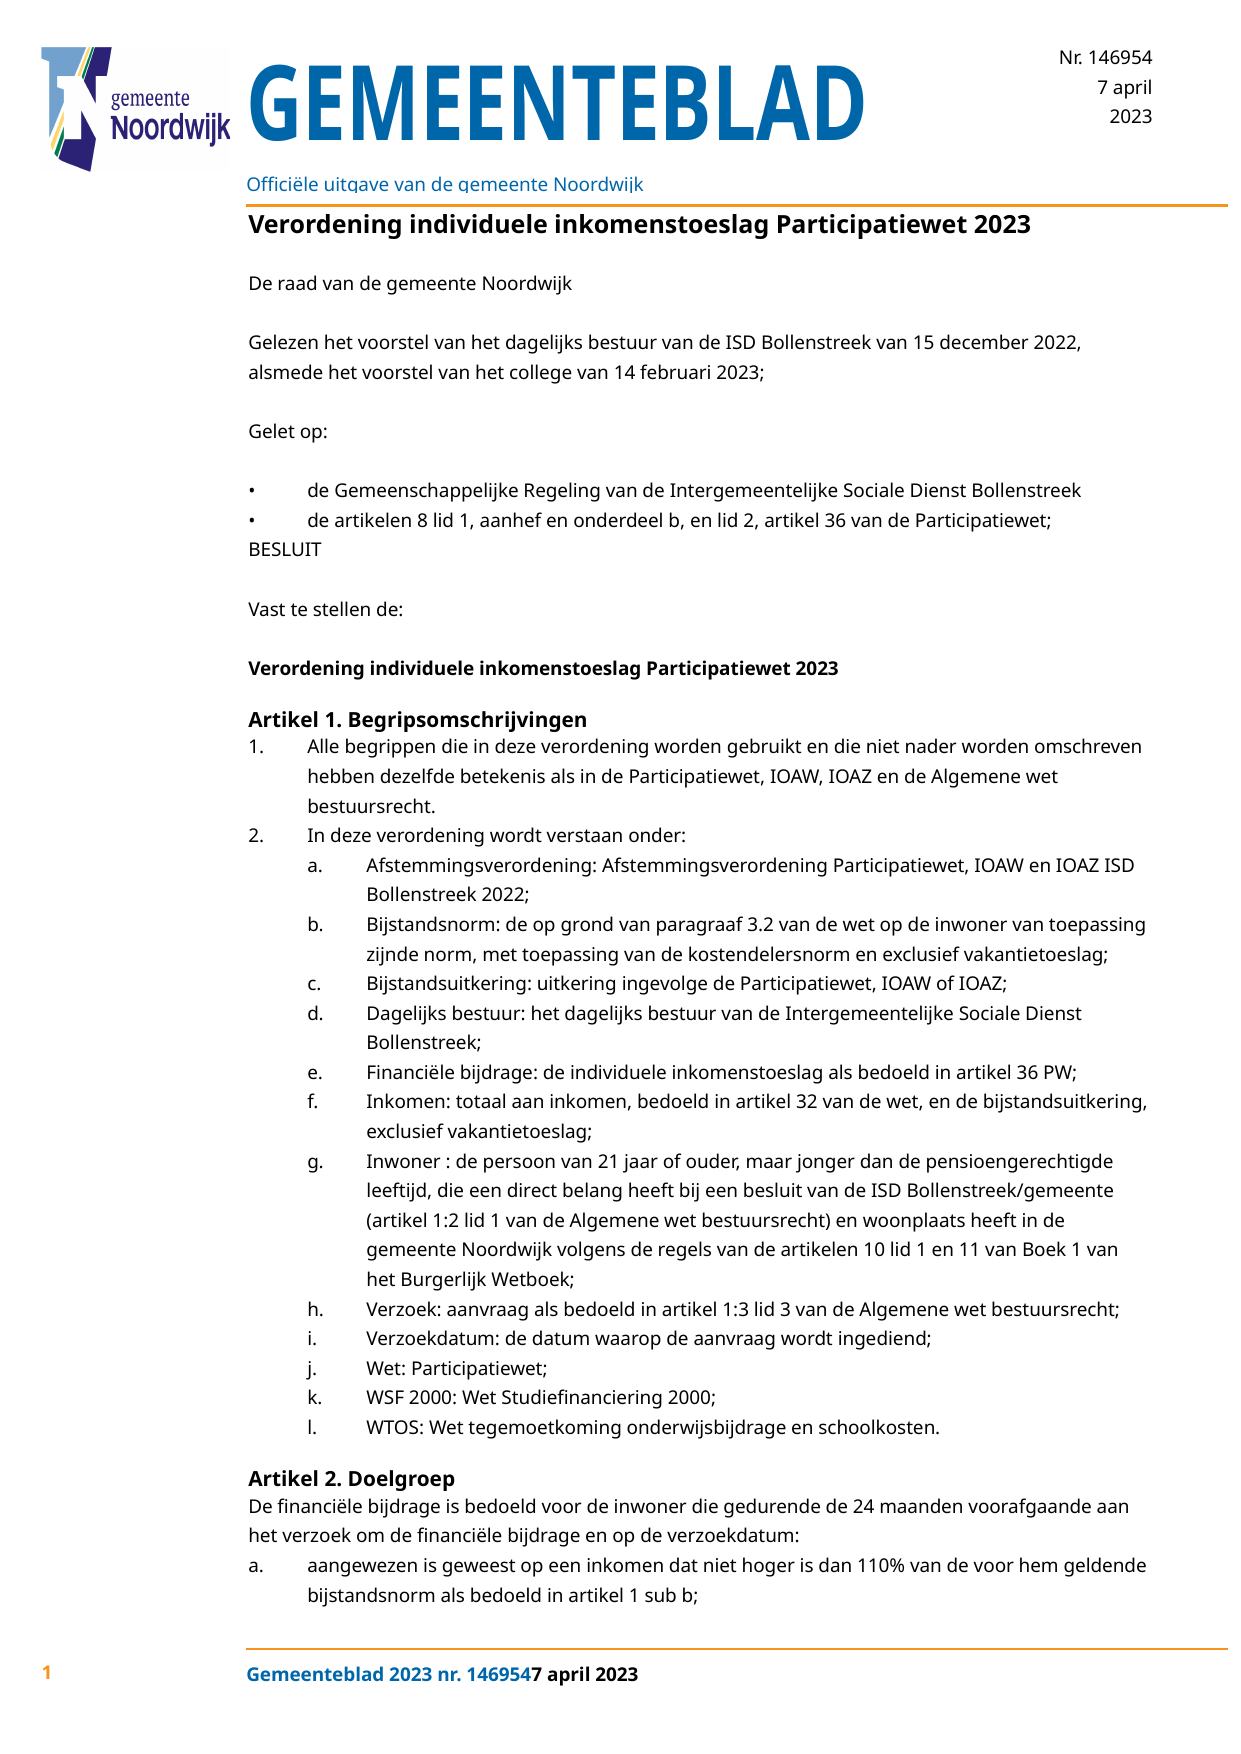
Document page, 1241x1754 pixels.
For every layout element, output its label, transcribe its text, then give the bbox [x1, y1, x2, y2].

list Afstemmingsverordening: Afstemmingsverordening Participatiewet, IOAW en IOAZ ISD Bollenstreek 2022; [307, 852, 1152, 907]
list Bijstandsuitkering: uitkering ingevolge de Participatiewet, IOAW of IOAZ; [307, 970, 1152, 996]
text De raad van de gemeente Noordwijk [248, 270, 1152, 296]
text Gelezen het voorstel van het dagelijks bestuur van de ISD Bollenstreek van 15 december 2022, alsmede het voorstel van het college van 14 februari 2023; [248, 329, 1152, 385]
picture [41, 47, 231, 172]
text Artikel 1. Begripsomschrijvingen [248, 705, 1152, 734]
text het verzoek om de financiële bijdrage en op de verzoekdatum: [248, 1523, 1152, 1548]
list Wet: Participatiewet; [307, 1355, 1152, 1381]
text De financiële bijdrage is bedoeld voor de inwoner die gedurende de 24 maanden voorafgaande aan [248, 1493, 1152, 1519]
list Financiële bijdrage: de individuele inkomenstoeslag als bedoeld in artikel 36 PW; [307, 1059, 1152, 1085]
text Gelet op: [248, 418, 1152, 444]
list WSF 2000: Wet Studiefinanciering 2000; [307, 1384, 1152, 1410]
text Vast te stellen de: [248, 596, 1152, 621]
text Artikel 2. Doelgroep [248, 1464, 1152, 1493]
list Verzoekdatum: de datum waarop de aanvraag wordt ingediend; [307, 1325, 1152, 1351]
list Dagelijks bestuur: het dagelijks bestuur van de Intergemeentelijke Sociale Dienst Bollenstreek; [307, 1000, 1152, 1055]
text Verordening individuele inkomenstoeslag Participatiewet 2023 [248, 207, 1152, 241]
text Verordening individuele inkomenstoeslag Participatiewet 2023 [248, 655, 1152, 681]
list In deze verordening wordt verstaan onder: [248, 822, 1152, 848]
list aangewezen is geweest op een inkomen dat niet hoger is dan 110% van de voor hem geldende bijstandsnorm als bedoeld in artikel 1 sub b; [248, 1552, 1152, 1607]
text BESLUIT [248, 537, 1152, 562]
list de Gemeenschappelijke Regeling van de Intergemeentelijke Sociale Dienst Bollenstreek [248, 477, 1152, 503]
list Inkomen: totaal aan inkomen, bedoeld in artikel 32 van de wet, en de bijstandsuitkering, exclusief vakantietoeslag; [307, 1089, 1152, 1144]
list de artikelen 8 lid 1, aanhef en onderdeel b, en lid 2, artikel 36 van de Participatiewet; [248, 507, 1152, 533]
list Verzoek: aanvraag als bedoeld in artikel 1:3 lid 3 van de Algemene wet bestuursrecht; [307, 1296, 1152, 1322]
list Bijstandsnorm: de op grond van paragraaf 3.2 van de wet op de inwoner van toepassing zijnde norm, met toepassing van de kostendelersnorm en exclusief vakantietoeslag; [307, 911, 1152, 967]
list Alle begrippen die in deze verordening worden gebruikt en die niet nader worden omschreven hebben dezelfde betekenis als in de Participatiewet, IOAW, IOAZ en de Algemene wet bestuursrecht. [248, 734, 1152, 819]
list WTOS: Wet tegemoetkoming onderwijsbijdrage en schoolkosten. [307, 1414, 1152, 1440]
list Inwoner : de persoon van 21 jaar of ouder, maar jonger dan de pensioengerechtigde leeftijd, die een direct belang heeft bij een besluit van de ISD Bollenstreek/gemeente (artikel 1:2 lid 1 van de Algemene wet bestuursrecht) en woonplaats heeft in de gemeente Noordwijk volgens de regels van de artikelen 10 lid 1 en 11 van Boek 1 van het Burgerlijk Wetboek; [307, 1148, 1152, 1292]
